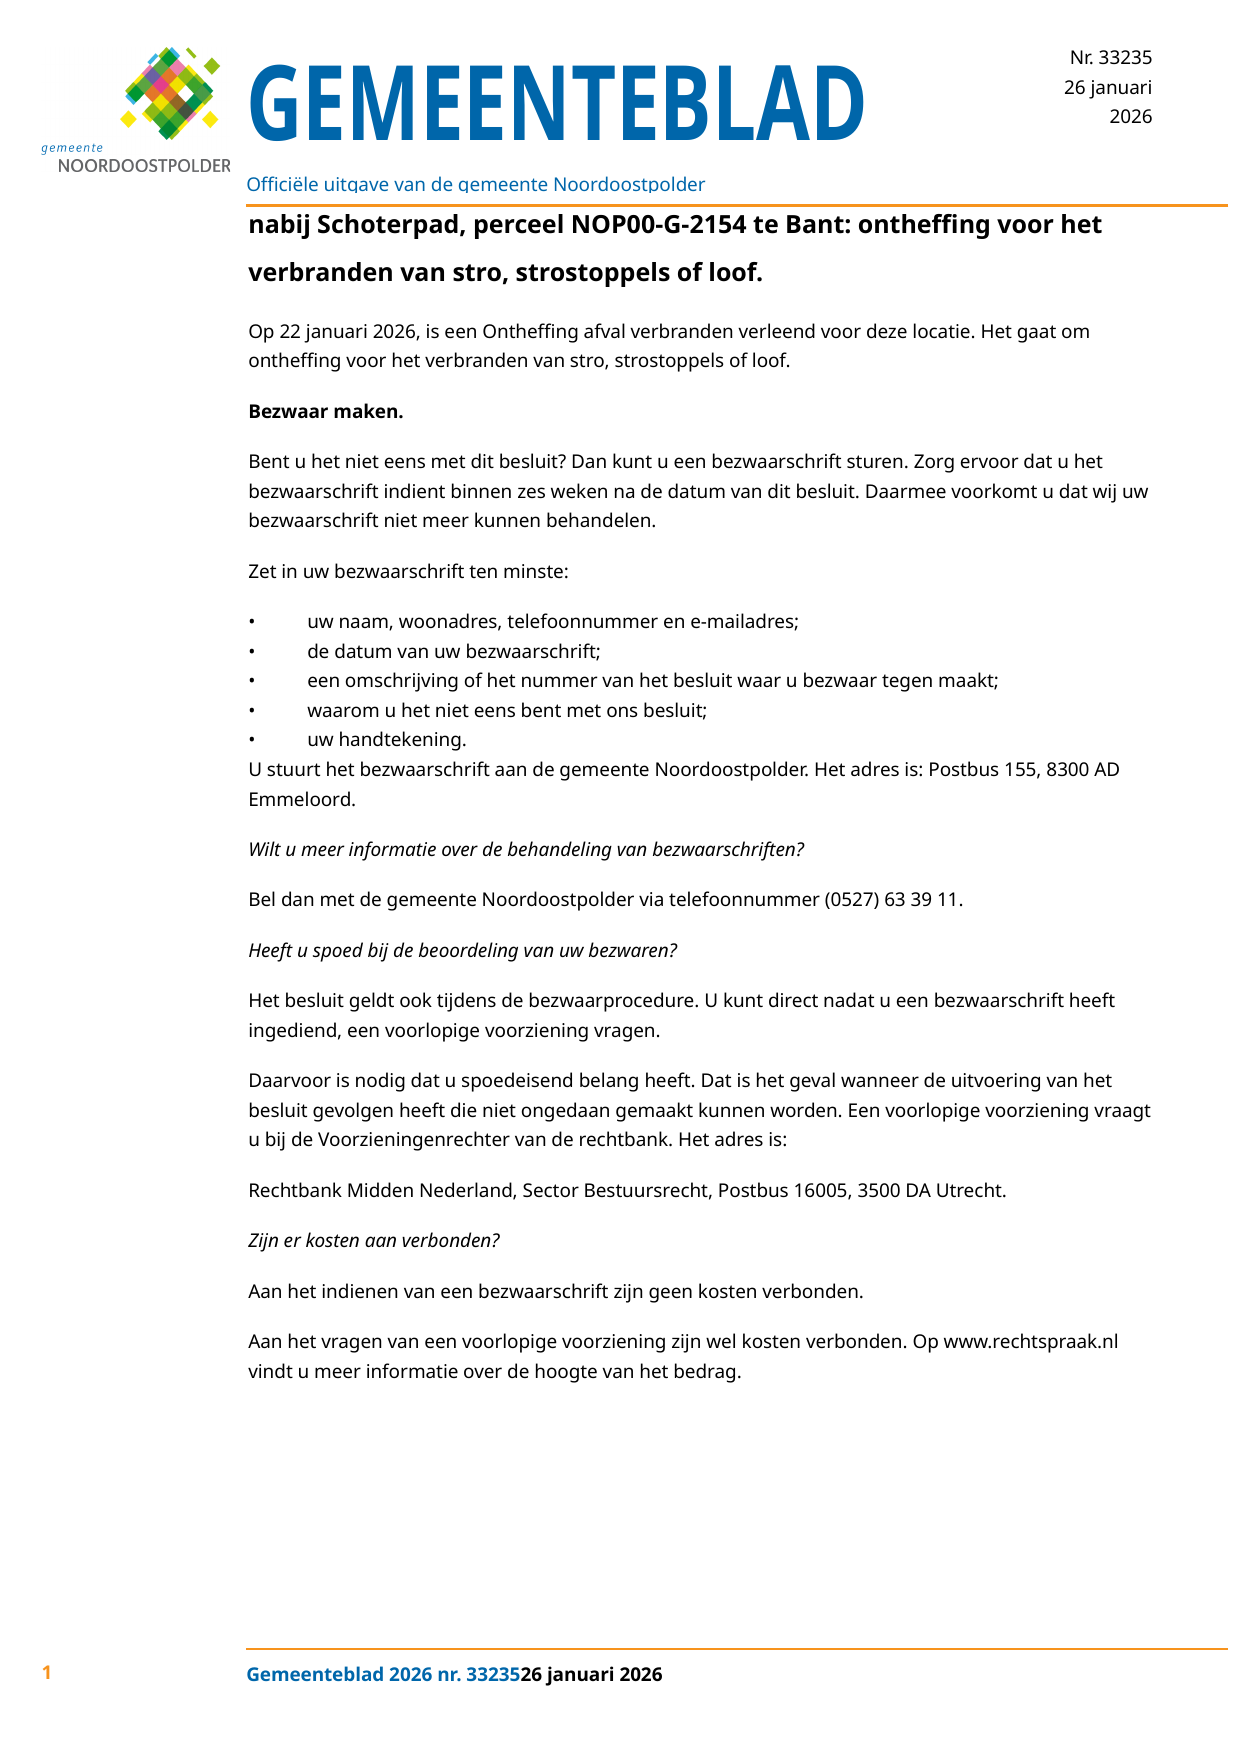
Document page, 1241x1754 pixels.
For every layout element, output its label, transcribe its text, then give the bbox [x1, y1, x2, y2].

text Op 22 januari 2026, is een Ontheffing afval verbranden verleend voor deze locatie. Het gaat om ontheffing voor het verbranden van stro, strostoppels of loof. [248, 318, 1152, 373]
text Aan het vragen van een voorlopige voorziening zijn wel kosten verbonden. Op www.rechtspraak.nl vindt u meer informatie over de hoogte van het bedrag. [248, 1328, 1152, 1384]
text Aan het indienen van een bezwaarschrift zijn geen kosten verbonden. [248, 1278, 1152, 1304]
text Zet in uw bezwaarschrift ten minste: [248, 558, 1152, 584]
text Daarvoor is nodig dat u spoedeisend belang heeft. Dat is het geval wanneer de uitvoering van het besluit gevolgen heeft die niet ongedaan gemaakt kunnen worden. Een voorlopige voorziening vraagt u bij de Voorzieningenrechter van de rechtbank. Het adres is: [248, 1067, 1152, 1152]
text U stuurt het bezwaarschrift aan de gemeente Noordoostpolder. Het adres is: Postbus 155, 8300 AD Emmeloord. [248, 756, 1152, 812]
picture [41, 47, 231, 172]
list uw naam, woonadres, telefoonnummer en e-mailadres; [248, 608, 1152, 634]
list uw handtekening. [248, 727, 1152, 752]
list de datum van uw bezwaarschrift; [248, 638, 1152, 664]
text Bezwaar maken. [248, 398, 1152, 424]
text Wilt u meer informatie over de behandeling van bezwaarschriften? [248, 836, 1152, 862]
text nabij Schoterpad, perceel NOP00-G-2154 te Bant: ontheffing voor het verbranden van stro, strostoppels of loof. [248, 207, 1152, 288]
text Bel dan met de gemeente Noordoostpolder via telefoonnummer (0527) 63 39 11. [248, 887, 1152, 912]
text Het besluit geldt ook tijdens de bezwaarprocedure. U kunt direct nadat u een bezwaarschrift heeft ingediend, een voorlopige voorziening vragen. [248, 987, 1152, 1043]
text Zijn er kosten aan verbonden? [248, 1227, 1152, 1253]
text Heeft u spoed bij de beoordeling van uw bezwaren? [248, 937, 1152, 963]
list een omschrijving of het nummer van het besluit waar u bezwaar tegen maakt; [248, 667, 1152, 693]
text Bent u het niet eens met dit besluit? Dan kunt u een bezwaarschrift sturen. Zorg ervoor dat u het bezwaarschrift indient binnen zes weken na de datum van dit besluit. Daarmee voorkomt u dat wij uw bezwaarschrift niet meer kunnen behandelen. [248, 448, 1152, 533]
text Rechtbank Midden Nederland, Sector Bestuursrecht, Postbus 16005, 3500 DA Utrecht. [248, 1177, 1152, 1203]
list waarom u het niet eens bent met ons besluit; [248, 697, 1152, 723]
